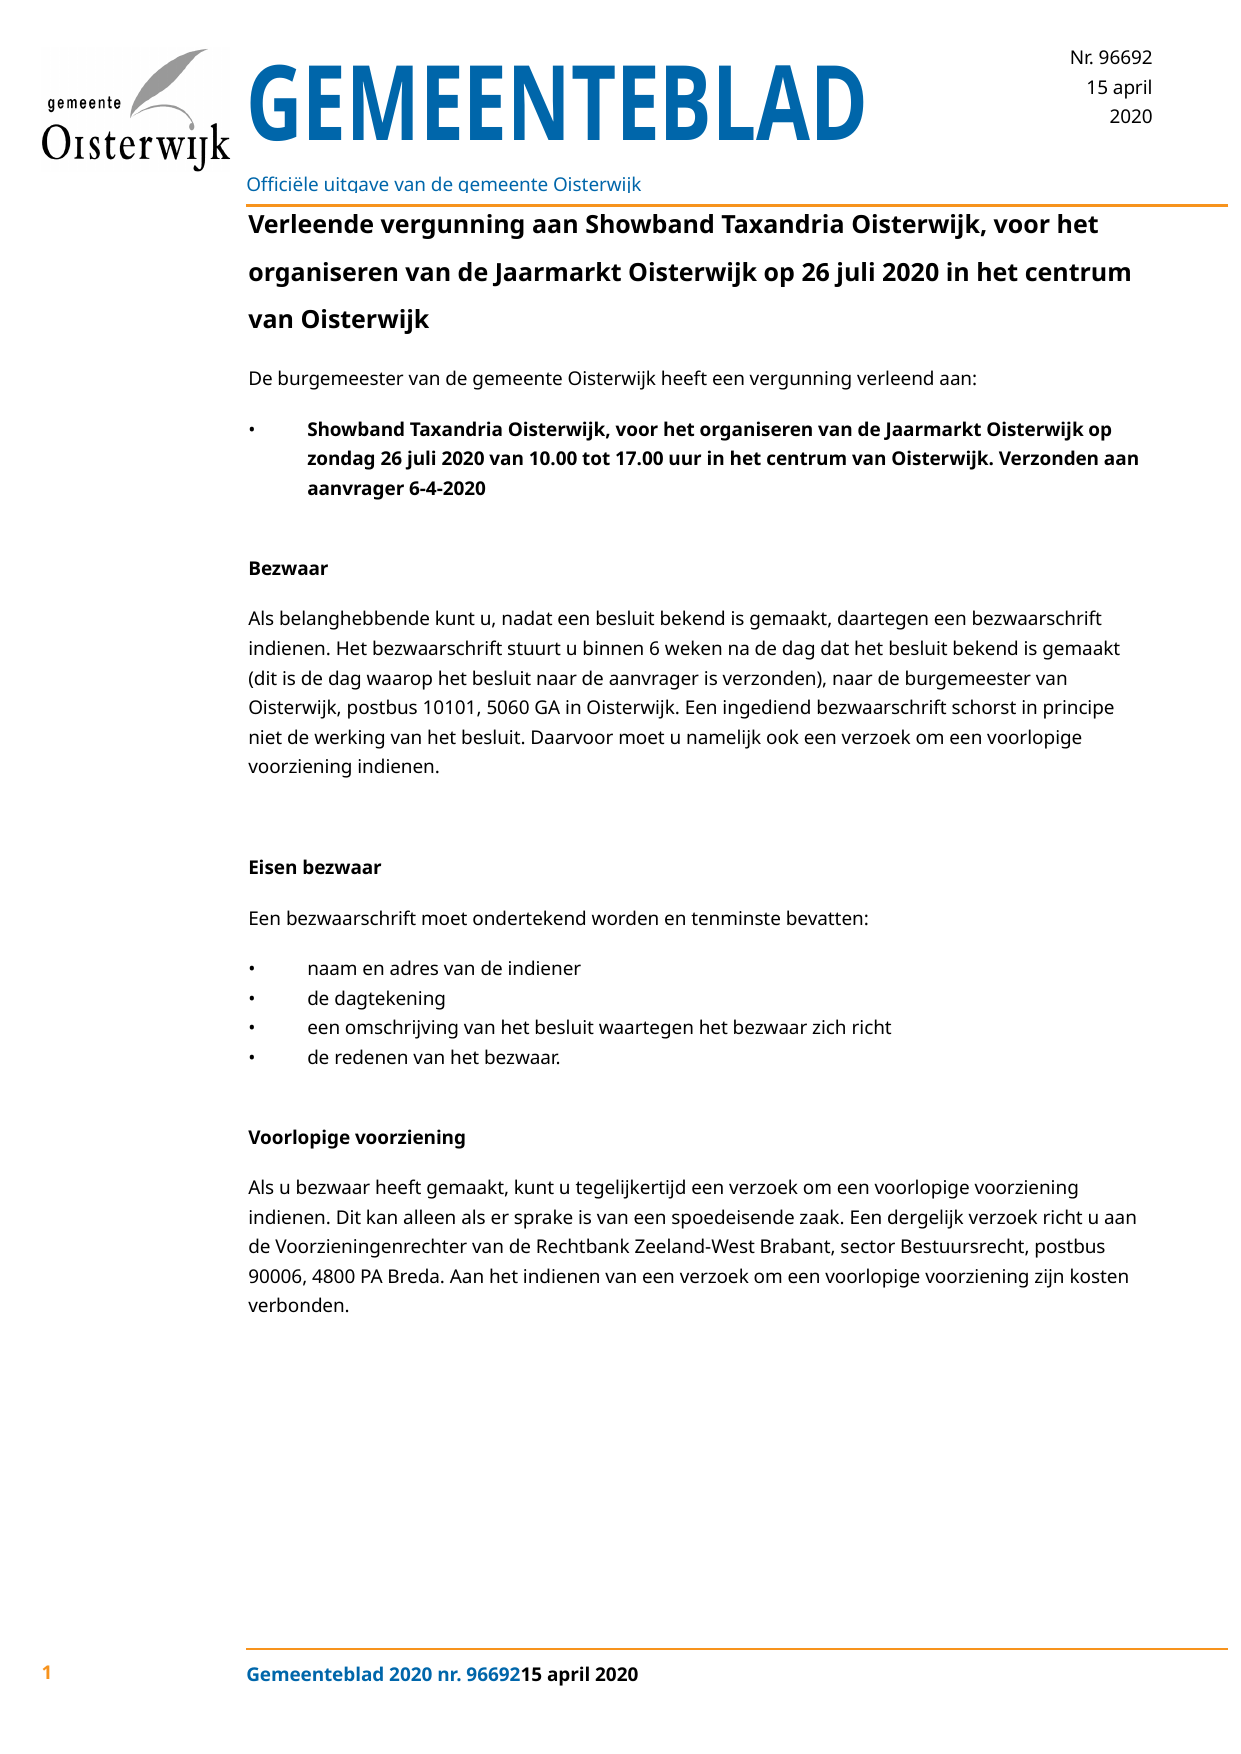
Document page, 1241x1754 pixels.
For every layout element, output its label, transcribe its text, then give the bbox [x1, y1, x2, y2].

list de redenen van het bezwaar. [248, 1044, 1152, 1069]
text Als belanghebbende kunt u, nadat een besluit bekend is gemaakt, daartegen een bezwaarschrift indienen. Het bezwaarschrift stuurt u binnen 6 weken na de dag dat het besluit bekend is gemaakt (dit is de dag waarop het besluit naar de aanvrager is verzonden), naar de burgemeester van Oisterwijk, postbus 10101, 5060 GA in Oisterwijk. Een ingediend bezwaarschrift schorst in principe niet de werking van het besluit. Daarvoor moet u namelijk ook een verzoek om een voorlopige voorziening indienen. [248, 606, 1152, 779]
text Als u bezwaar heeft gemaakt, kunt u tegelijkertijd een verzoek om een voorlopige voorziening indienen. Dit kan alleen als er sprake is van een spoedeisende zaak. Een dergelijk verzoek richt u aan de Voorzieningenrechter van de Rechtbank Zeeland-West Brabant, sector Bestuursrecht, postbus 90006, 4800 PA Breda. Aan het indienen van een verzoek om een voorlopige voorziening zijn kosten verbonden. [248, 1174, 1152, 1318]
text Verleende vergunning aan Showband Taxandria Oisterwijk, voor het organiseren van de Jaarmarkt Oisterwijk op 26 juli 2020 in het centrum van Oisterwijk [248, 207, 1152, 336]
list een omschrijving van het besluit waartegen het bezwaar zich richt [248, 1014, 1152, 1040]
text De burgemeester van de gemeente Oisterwijk heeft een vergunning verleend aan: [248, 366, 1152, 391]
text Bezwaar [248, 555, 1152, 581]
list naam en adres van de indiener [248, 955, 1152, 981]
list de dagtekening [248, 985, 1152, 1010]
picture [41, 47, 231, 172]
text Eisen bezwaar [248, 854, 1152, 880]
text Voorlopige voorziening [248, 1124, 1152, 1149]
list Showband Taxandria Oisterwijk, voor het organiseren van de Jaarmarkt Oisterwijk op zondag 26 juli 2020 van 10.00 tot 17.00 uur in het centrum van Oisterwijk. Verzonden aan aanvrager 6-4-2020 [248, 416, 1152, 501]
text Een bezwaarschrift moet ondertekend worden en tenminste bevatten: [248, 905, 1152, 930]
